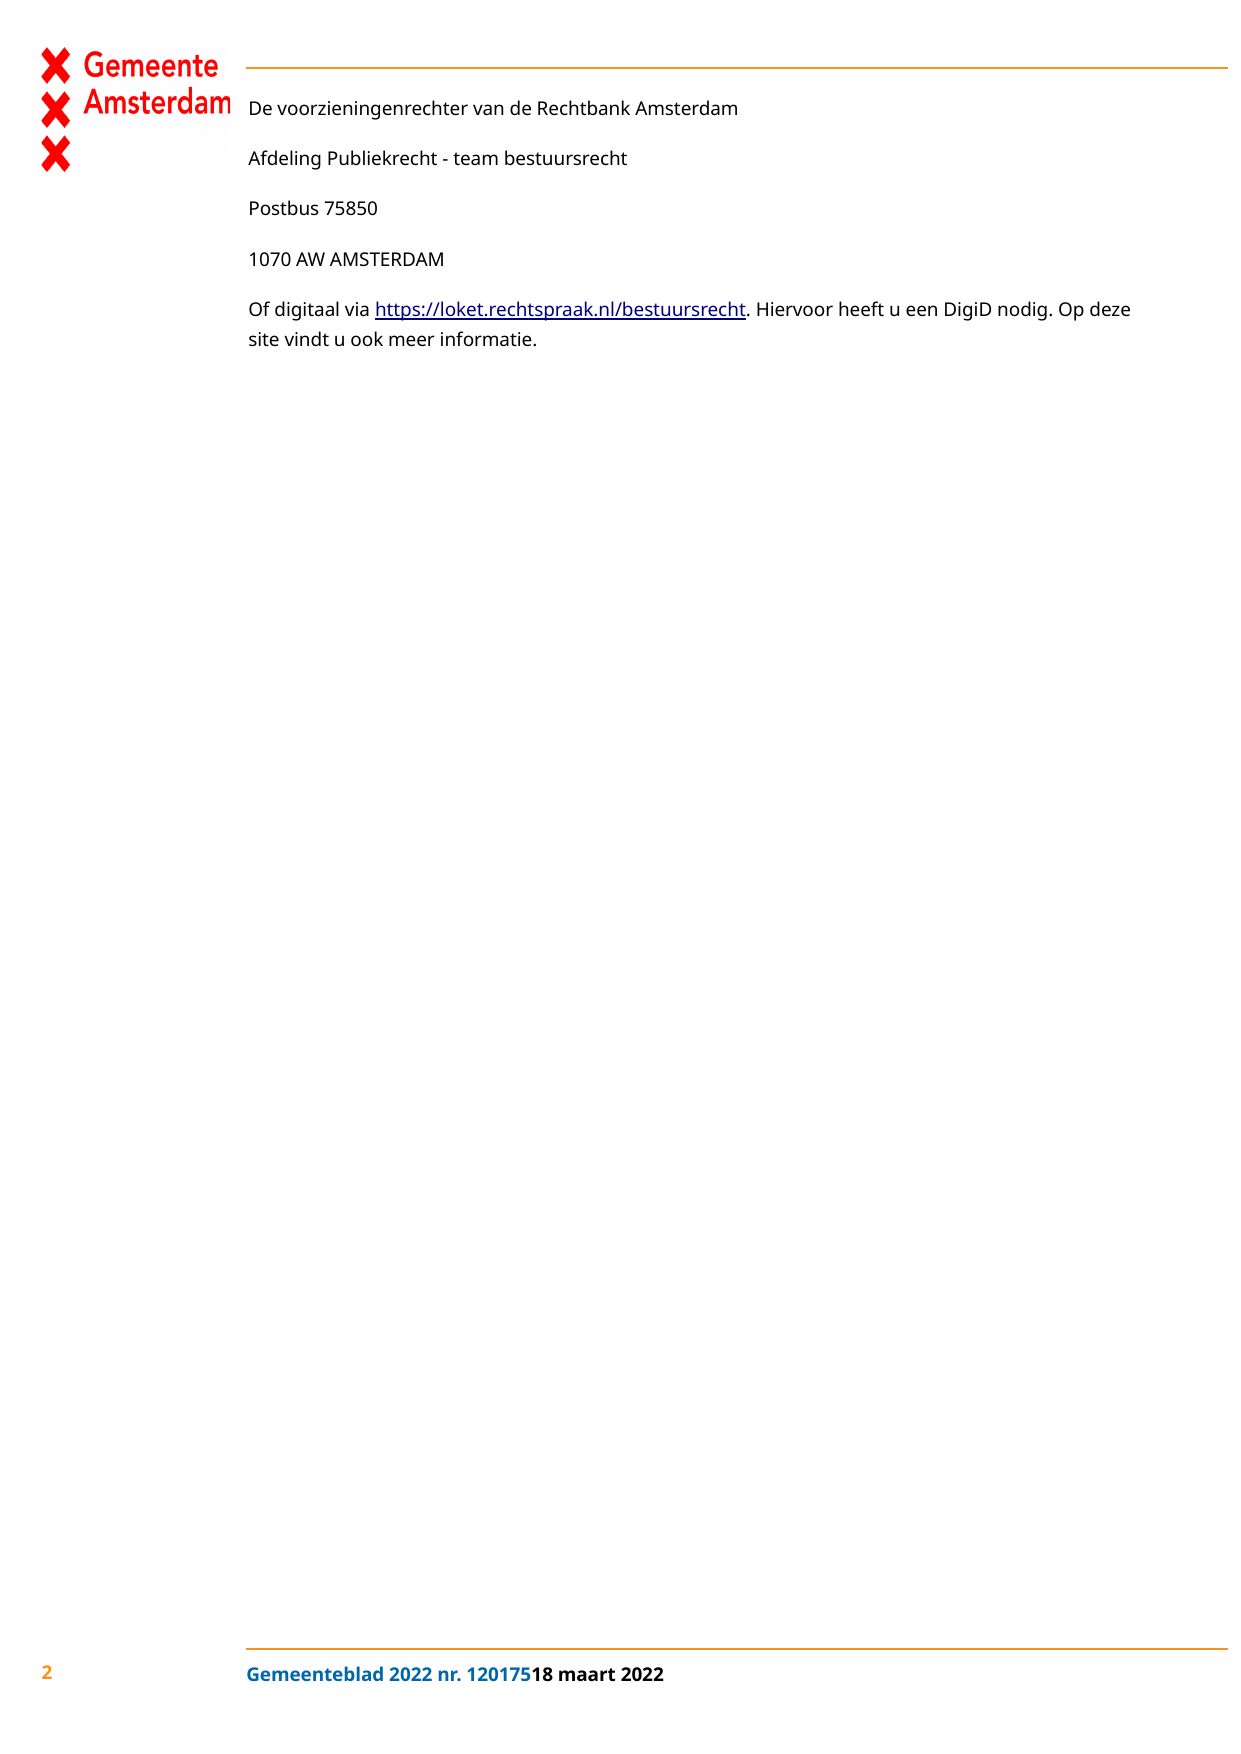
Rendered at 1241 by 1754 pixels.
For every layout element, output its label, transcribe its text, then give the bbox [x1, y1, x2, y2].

text De voorzieningenrechter van de Rechtbank Amsterdam [248, 95, 1152, 121]
text 1070 AW AMSTERDAM [248, 246, 1152, 272]
text Of digitaal via https://loket.rechtspraak.nl/bestuursrecht. Hiervoor heeft u een DigiD nodig. Op deze site vindt u ook meer informatie. [248, 296, 1152, 352]
picture [41, 47, 231, 172]
text Afdeling Publiekrecht - team bestuursrecht [248, 145, 1152, 171]
text Postbus 75850 [248, 196, 1152, 221]
